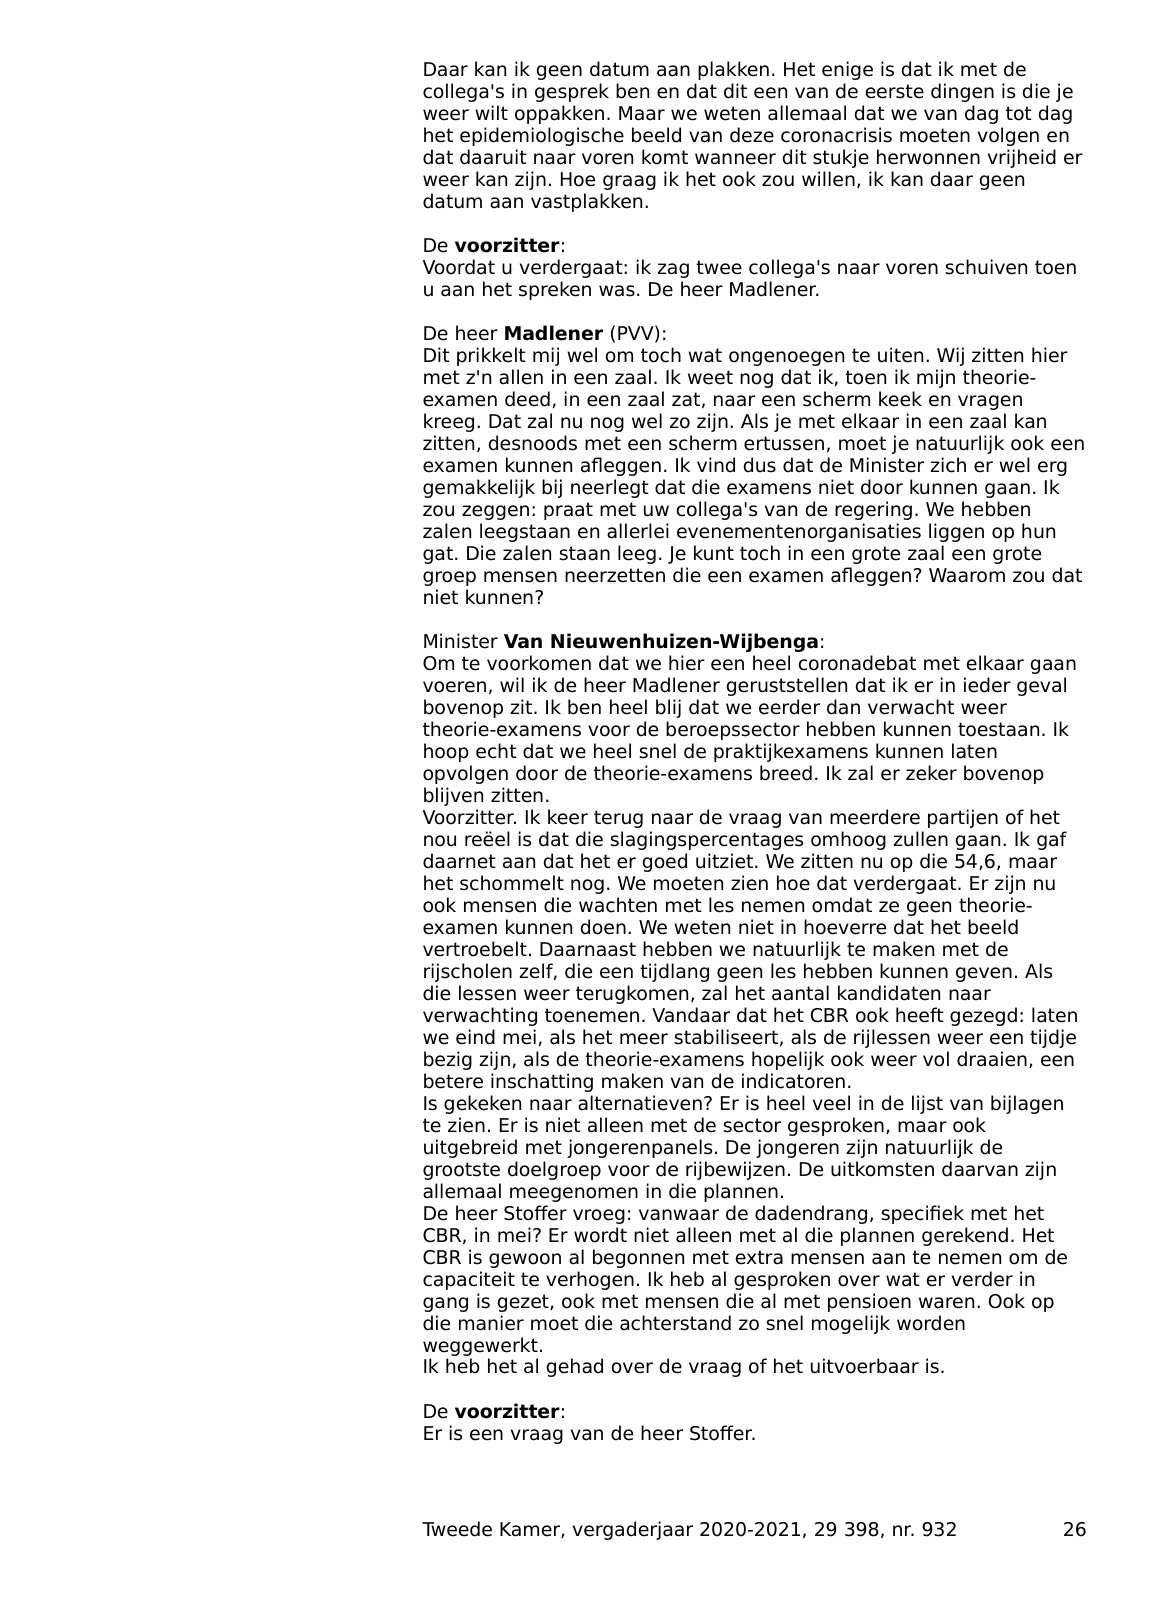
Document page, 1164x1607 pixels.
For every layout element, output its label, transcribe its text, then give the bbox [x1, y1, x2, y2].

text Is gekeken naar alternatieven? Er is heel veel in de lijst van bijlagen te zien. Er is niet alleen met de sector gesproken, maar ook uitgebreid met jongerenpanels. De jongeren zijn natuurlijk de grootste doelgroep voor de rijbewijzen. De uitkomsten daarvan zijn allemaal meegenomen in die plannen. [422, 1093, 1087, 1203]
text Om te voorkomen dat we hier een heel coronadebat met elkaar gaan voeren, wil ik de heer Madlener geruststellen dat ik er in ieder geval bovenop zit. Ik ben heel blij dat we eerder dan verwacht weer theorie-examens voor de beroepssector hebben kunnen toestaan. Ik hoop echt dat we heel snel de praktijkexamens kunnen laten opvolgen door de theorie-examens breed. Ik zal er zeker bovenop blijven zitten. [422, 653, 1087, 807]
text Daar kan ik geen datum aan plakken. Het enige is dat ik met de collega's in gesprek ben en dat dit een van de eerste dingen is die je weer wilt oppakken. Maar we weten allemaal dat we van dag tot dag het epidemiologische beeld van deze coronacrisis moeten volgen en dat daaruit naar voren komt wanneer dit stukje herwonnen vrijheid er weer kan zijn. Hoe graag ik het ook zou willen, ik kan daar geen datum aan vastplakken. [422, 59, 1087, 213]
text Voorzitter. Ik keer terug naar de vraag van meerdere partijen of het nou reëel is dat die slagingspercentages omhoog zullen gaan. Ik gaf daarnet aan dat het er goed uitziet. We zitten nu op die 54,6, maar het schommelt nog. We moeten zien hoe dat verdergaat. Er zijn nu ook mensen die wachten met les nemen omdat ze geen theorie-examen kunnen doen. We weten niet in hoeverre dat het beeld vertroebelt. Daarnaast hebben we natuurlijk te maken met de rijscholen zelf, die een tijdlang geen les hebben kunnen geven. Als die lessen weer terugkomen, zal het aantal kandidaten naar verwachting toenemen. Vandaar dat het CBR ook heeft gezegd: laten we eind mei, als het meer stabiliseert, als de rijlessen weer een tijdje bezig zijn, als de theorie-examens hopelijk ook weer vol draaien, een betere inschatting maken van de indicatoren. [422, 807, 1087, 1093]
text De heer Stoffer vroeg: vanwaar de dadendrang, specifiek met het CBR, in mei? Er wordt niet alleen met al die plannen gerekend. Het CBR is gewoon al begonnen met extra mensen aan te nemen om de capaciteit te verhogen. Ik heb al gesproken over wat er verder in gang is gezet, ook met mensen die al met pensioen waren. Ook op die manier moet die achterstand zo snel mogelijk worden weggewerkt. [422, 1203, 1087, 1356]
text De voorzitter: [422, 235, 1087, 257]
text Dit prikkelt mij wel om toch wat ongenoegen te uiten. Wij zitten hier met z'n allen in een zaal. Ik weet nog dat ik, toen ik mijn theorie-examen deed, in een zaal zat, naar een scherm keek en vragen kreeg. Dat zal nu nog wel zo zijn. Als je met elkaar in een zaal kan zitten, desnoods met een scherm ertussen, moet je natuurlijk ook een examen kunnen afleggen. Ik vind dus dat de Minister zich er wel erg gemakkelijk bij neerlegt dat die examens niet door kunnen gaan. Ik zou zeggen: praat met uw collega's van de regering. We hebben zalen leegstaan en allerlei evenementenorganisaties liggen op hun gat. Die zalen staan leeg. Je kunt toch in een grote zaal een grote groep mensen neerzetten die een examen afleggen? Waarom zou dat niet kunnen? [422, 345, 1087, 609]
text Minister Van Nieuwenhuizen-Wijbenga: [422, 631, 1087, 653]
text Voordat u verdergaat: ik zag twee collega's naar voren schuiven toen u aan het spreken was. De heer Madlener. [422, 257, 1087, 301]
text Er is een vraag van de heer Stoffer. [422, 1423, 1087, 1444]
text Ik heb het al gehad over de vraag of het uitvoerbaar is. [422, 1356, 1087, 1378]
text De heer Madlener (PVV): [422, 323, 1087, 345]
text De voorzitter: [422, 1401, 1087, 1423]
